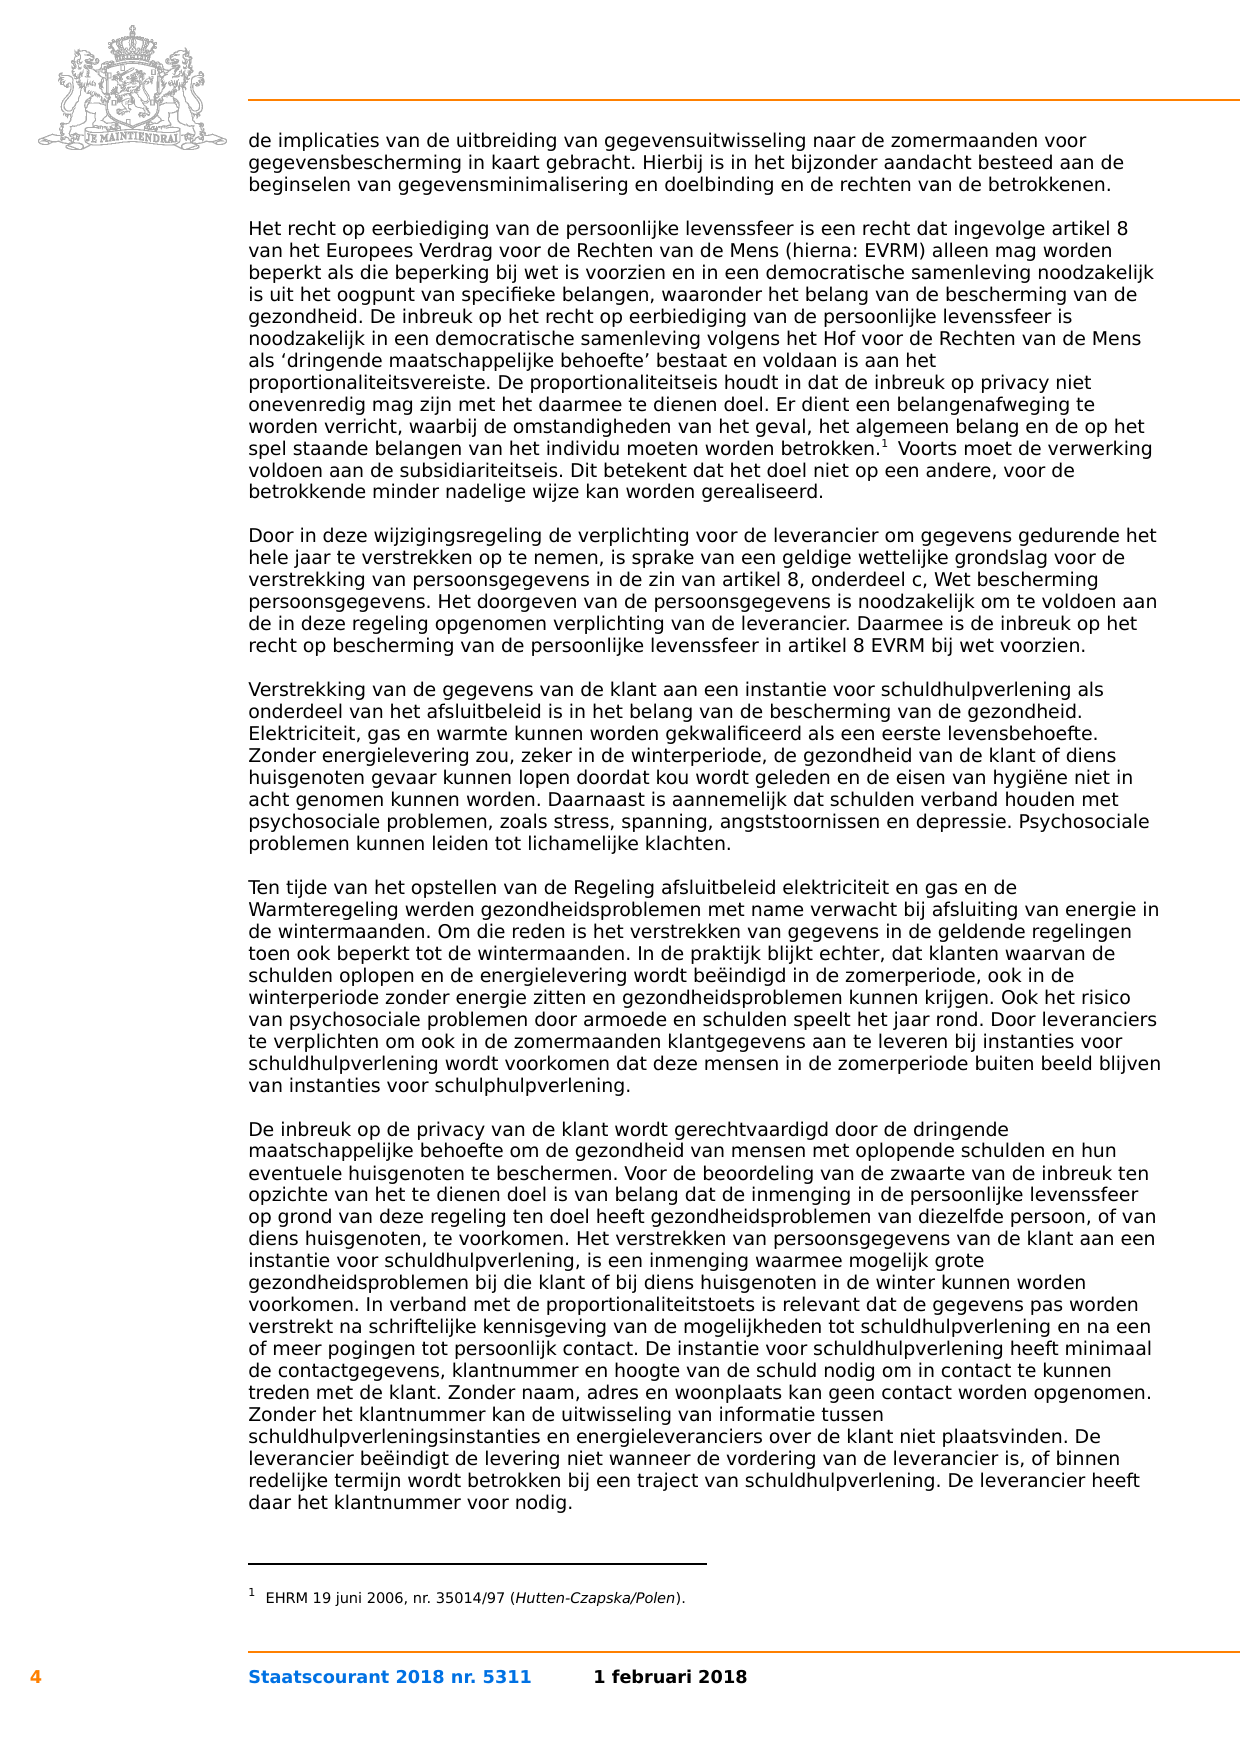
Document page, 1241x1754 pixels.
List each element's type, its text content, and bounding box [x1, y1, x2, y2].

text De inbreuk op de privacy van de klant wordt gerechtvaardigd door de dringende maatschappelijke behoefte om de gezondheid van mensen met oplopende schulden en hun eventuele huisgenoten te beschermen. Voor de beoordeling van de zwaarte van de inbreuk ten opzichte van het te dienen doel is van belang dat de inmenging in de persoonlijke levenssfeer op grond van deze regeling ten doel heeft gezondheidsproblemen van diezelfde persoon, of van diens huisgenoten, te voorkomen. Het verstrekken van persoonsgegevens van de klant aan een instantie voor schuldhulpverlening, is een inmenging waarmee mogelijk grote gezondheidsproblemen bij die klant of bij diens huisgenoten in de winter kunnen worden voorkomen. In verband met de proportionaliteitstoets is relevant dat de gegevens pas worden verstrekt na schriftelijke kennisgeving van de mogelijkheden tot schuldhulpverlening en na een of meer pogingen tot persoonlijk contact. De instantie voor schuldhulpverlening heeft minimaal de contactgegevens, klantnummer en hoogte van de schuld nodig om in contact te kunnen treden met de klant. Zonder naam, adres en woonplaats kan geen contact worden opgenomen. Zonder het klantnummer kan de uitwisseling van informatie tussen schuldhulpverleningsinstanties en energieleveranciers over de klant niet plaatsvinden. De leverancier beëindigt de levering niet wanneer de vordering van de leverancier is, of binnen redelijke termijn wordt betrokken bij een traject van schuldhulpverlening. De leverancier heeft daar het klantnummer voor nodig. [248, 1118, 1163, 1514]
text Ten tijde van het opstellen van de Regeling afsluitbeleid elektriciteit en gas en de Warmteregeling werden gezondheidsproblemen met name verwacht bij afsluiting van energie in de wintermaanden. Om die reden is het verstrekken van gegevens in de geldende regelingen toen ook beperkt tot de wintermaanden. In de praktijk blijkt echter, dat klanten waarvan de schulden oplopen en de energielevering wordt beëindigd in de zomerperiode, ook in de winterperiode zonder energie zitten en gezondheidsproblemen kunnen krijgen. Ook het risico van psychosociale problemen door armoede en schulden speelt het jaar rond. Door leveranciers te verplichten om ook in de zomermaanden klantgegevens aan te leveren bij instanties voor schuldhulpverlening wordt voorkomen dat deze mensen in de zomerperiode buiten beeld blijven van instanties voor schulphulpverlening. [248, 877, 1163, 1097]
text EHRM 19 juni 2006, nr. 35014/97 (Hutten-Czapska/Polen). [248, 1586, 1163, 1608]
text Het recht op eerbiediging van de persoonlijke levenssfeer is een recht dat ingevolge artikel 8 van het Europees Verdrag voor de Rechten van de Mens (hierna: EVRM) alleen mag worden beperkt als die beperking bij wet is voorzien en in een democratische samenleving noodzakelijk is uit het oogpunt van specifieke belangen, waaronder het belang van de bescherming van de gezondheid. De inbreuk op het recht op eerbiediging van de persoonlijke levenssfeer is noodzakelijk in een democratische samenleving volgens het Hof voor de Rechten van de Mens als ‘dringende maatschappelijke behoefte’ bestaat en voldaan is aan het proportionaliteitsvereiste. De proportionaliteitseis houdt in dat de inbreuk op privacy niet onevenredig mag zijn met het daarmee te dienen doel. Er dient een belangenafweging te worden verricht, waarbij de omstandigheden van het geval, het algemeen belang en de op het spel staande belangen van het individu moeten worden betrokken. Voorts moet de verwerking voldoen aan de subsidiariteitseis. Dit betekent dat het doel niet op een andere, voor de betrokkende minder nadelige wijze kan worden gerealiseerd. [248, 218, 1163, 503]
text de implicaties van de uitbreiding van gegevensuitwisseling naar de zomermaanden voor gegevensbescherming in kaart gebracht. Hierbij is in het bijzonder aandacht besteed aan de beginselen van gegevensminimalisering en doelbinding en de rechten van de betrokkenen. [248, 130, 1163, 196]
picture [38, 25, 227, 150]
text Door in deze wijzigingsregeling de verplichting voor de leverancier om gegevens gedurende het hele jaar te verstrekken op te nemen, is sprake van een geldige wettelijke grondslag voor de verstrekking van persoonsgegevens in de zin van artikel 8, onderdeel c, Wet bescherming persoonsgegevens. Het doorgeven van de persoonsgegevens is noodzakelijk om te voldoen aan de in deze regeling opgenomen verplichting van de leverancier. Daarmee is de inbreuk op het recht op bescherming van de persoonlijke levenssfeer in artikel 8 EVRM bij wet voorzien. [248, 525, 1163, 657]
text Verstrekking van de gegevens van de klant aan een instantie voor schuldhulpverlening als onderdeel van het afsluitbeleid is in het belang van de bescherming van de gezondheid. Elektriciteit, gas en warmte kunnen worden gekwalificeerd als een eerste levensbehoefte. Zonder energielevering zou, zeker in de winterperiode, de gezondheid van de klant of diens huisgenoten gevaar kunnen lopen doordat kou wordt geleden en de eisen van hygiëne niet in acht genomen kunnen worden. Daarnaast is aannemelijk dat schulden verband houden met psychosociale problemen, zoals stress, spanning, angststoornissen en depressie. Psychosociale problemen kunnen leiden tot lichamelijke klachten. [248, 679, 1163, 855]
